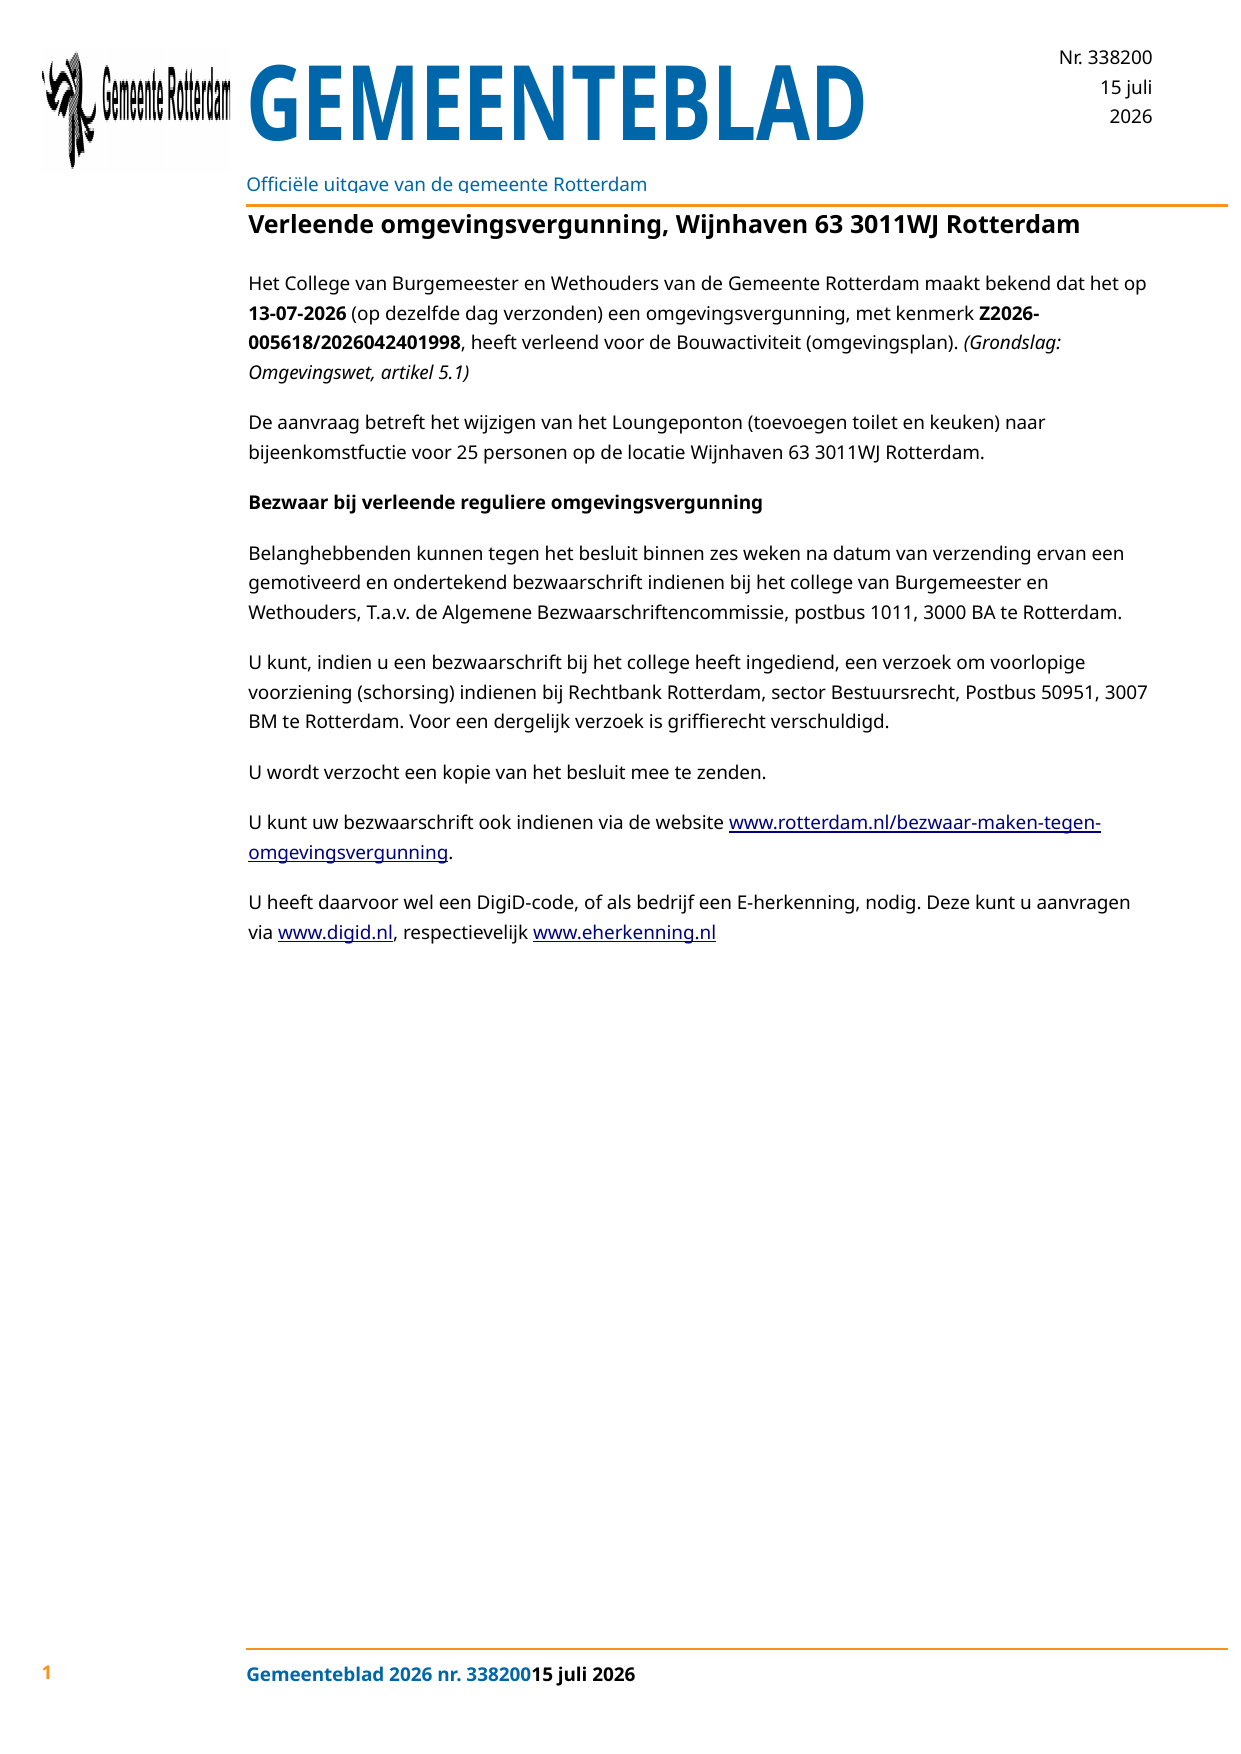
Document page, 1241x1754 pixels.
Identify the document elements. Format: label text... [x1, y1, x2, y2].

text U heeft daarvoor wel een DigiD-code, of als bedrijf een E-herkenning, nodig. Deze kunt u aanvragen via www.digid.nl, respectievelijk www.eherkenning.nl [248, 889, 1152, 945]
text U wordt verzocht een kopie van het besluit mee te zenden. [248, 759, 1152, 785]
text Het College van Burgemeester en Wethouders van de Gemeente Rotterdam maakt bekend dat het op 13-07-2026 (op dezelfde dag verzonden) een omgevingsvergunning, met kenmerk Z2026-005618/2026042401998, heeft verleend voor de Bouwactiviteit (omgevingsplan). (Grondslag: Omgevingswet, artikel 5.1) [248, 270, 1152, 385]
text U kunt uw bezwaarschrift ook indienen via de website www.rotterdam.nl/bezwaar-maken-tegen-omgevingsvergunning. [248, 809, 1152, 865]
picture [41, 47, 231, 172]
text De aanvraag betreft het wijzigen van het Loungeponton (toevoegen toilet en keuken) naar bijeenkomstfuctie voor 25 personen op de locatie Wijnhaven 63 3011WJ Rotterdam. [248, 409, 1152, 465]
text U kunt, indien u een bezwaarschrift bij het college heeft ingediend, een verzoek om voorlopige voorziening (schorsing) indienen bij Rechtbank Rotterdam, sector Bestuursrecht, Postbus 50951, 3007 BM te Rotterdam. Voor een dergelijk verzoek is griffierecht verschuldigd. [248, 649, 1152, 734]
text Verleende omgevingsvergunning, Wijnhaven 63 3011WJ Rotterdam [248, 207, 1152, 241]
text Bezwaar bij verleende reguliere omgevingsvergunning [248, 489, 1152, 515]
text Belanghebbenden kunnen tegen het besluit binnen zes weken na datum van verzending ervan een gemotiveerd en ondertekend bezwaarschrift indienen bij het college van Burgemeester en Wethouders, T.a.v. de Algemene Bezwaarschriftencommissie, postbus 1011, 3000 BA te Rotterdam. [248, 540, 1152, 625]
